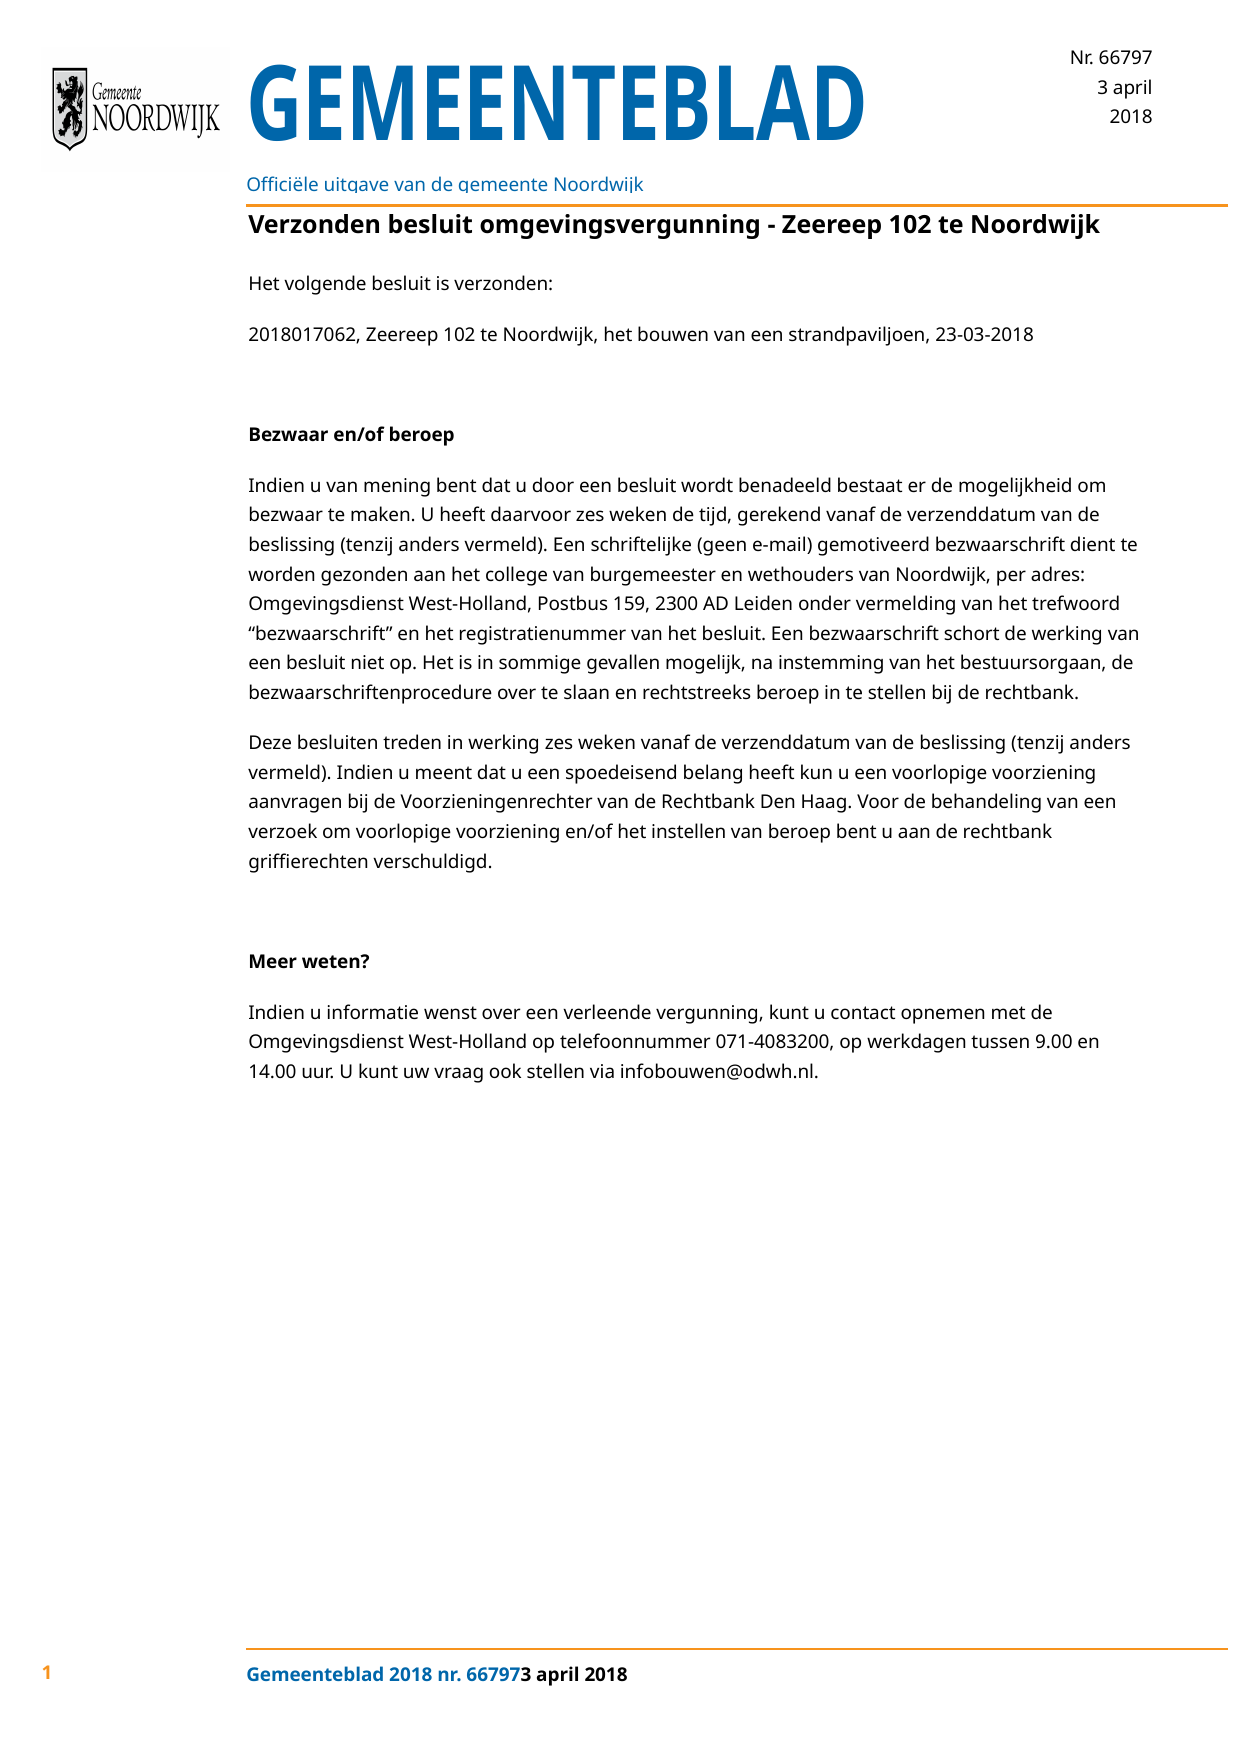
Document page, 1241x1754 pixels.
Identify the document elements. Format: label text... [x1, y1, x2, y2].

text Het volgende besluit is verzonden: [248, 270, 1152, 296]
text Bezwaar en/of beroep [248, 422, 1152, 447]
text Meer weten? [248, 949, 1152, 974]
picture [41, 47, 231, 172]
text Verzonden besluit omgevingsvergunning - Zeereep 102 te Noordwijk [248, 207, 1152, 241]
text Deze besluiten treden in werking zes weken vanaf de verzenddatum van de beslissing (tenzij anders vermeld). Indien u meent dat u een spoedeisend belang heeft kun u een voorlopige voorziening aanvragen bij de Voorzieningenrechter van de Rechtbank Den Haag. Voor de behandeling van een verzoek om voorlopige voorziening en/of het instellen van beroep bent u aan de rechtbank griffierechten verschuldigd. [248, 729, 1152, 873]
text Indien u informatie wenst over een verleende vergunning, kunt u contact opnemen met de Omgevingsdienst West-Holland op telefoonnummer 071-4083200, op werkdagen tussen 9.00 en 14.00 uur. U kunt uw vraag ook stellen via infobouwen@odwh.nl. [248, 999, 1152, 1084]
text Indien u van mening bent dat u door een besluit wordt benadeeld bestaat er de mogelijkheid om bezwaar te maken. U heeft daarvoor zes weken de tijd, gerekend vanaf de verzenddatum van de beslissing (tenzij anders vermeld). Een schriftelijke (geen e-mail) gemotiveerd bezwaarschrift dient te worden gezonden aan het college van burgemeester en wethouders van Noordwijk, per adres: Omgevingsdienst West-Holland, Postbus 159, 2300 AD Leiden onder vermelding van het trefwoord “bezwaarschrift” en het registratienummer van het besluit. Een bezwaarschrift schort de werking van een besluit niet op. Het is in sommige gevallen mogelijk, na instemming van het bestuursorgaan, de bezwaarschriftenprocedure over te slaan en rechtstreeks beroep in te stellen bij de rechtbank. [248, 472, 1152, 705]
text 2018017062, Zeereep 102 te Noordwijk, het bouwen van een strandpaviljoen, 23-03-2018 [248, 321, 1152, 346]
